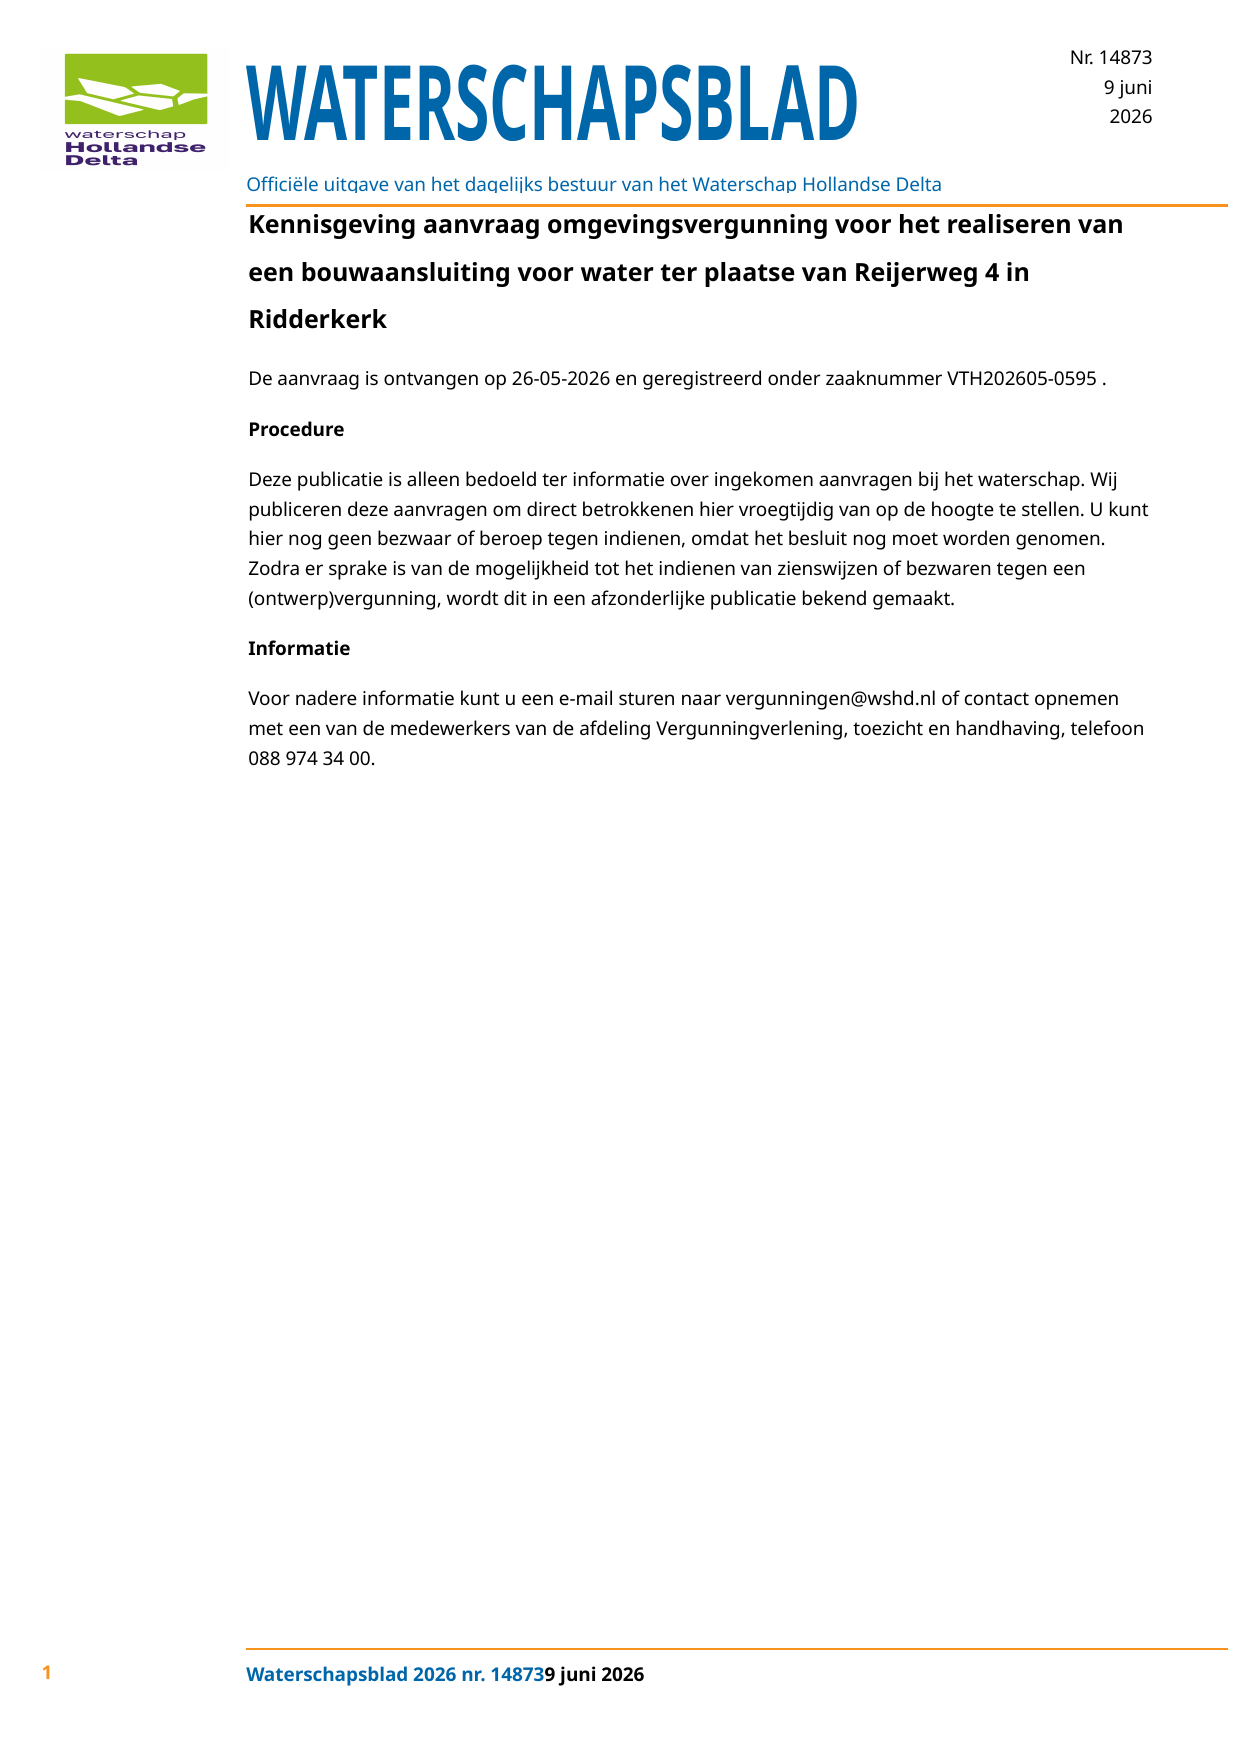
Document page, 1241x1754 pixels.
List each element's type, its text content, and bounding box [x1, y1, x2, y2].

text Procedure [248, 416, 1152, 442]
text Informatie [248, 635, 1152, 661]
text De aanvraag is ontvangen op 26-05-2026 en geregistreerd onder zaaknummer VTH202605-0595 . [248, 366, 1152, 391]
text Voor nadere informatie kunt u een e-mail sturen naar vergunningen@wshd.nl of contact opnemen met een van de medewerkers van de afdeling Vergunningverlening, toezicht en handhaving, telefoon 088 974 34 00. [248, 686, 1152, 770]
text Kennisgeving aanvraag omgevingsvergunning voor het realiseren van een bouwaansluiting voor water ter plaatse van Reijerweg 4 in Ridderkerk [248, 207, 1152, 336]
picture [41, 47, 231, 172]
text Deze publicatie is alleen bedoeld ter informatie over ingekomen aanvragen bij het waterschap. Wij publiceren deze aanvragen om direct betrokkenen hier vroegtijdig van op de hoogte te stellen. U kunt hier nog geen bezwaar of beroep tegen indienen, omdat het besluit nog moet worden genomen. Zodra er sprake is van de mogelijkheid tot het indienen van zienswijzen of bezwaren tegen een (ontwerp)vergunning, wordt dit in een afzonderlijke publicatie bekend gemaakt. [248, 466, 1152, 610]
